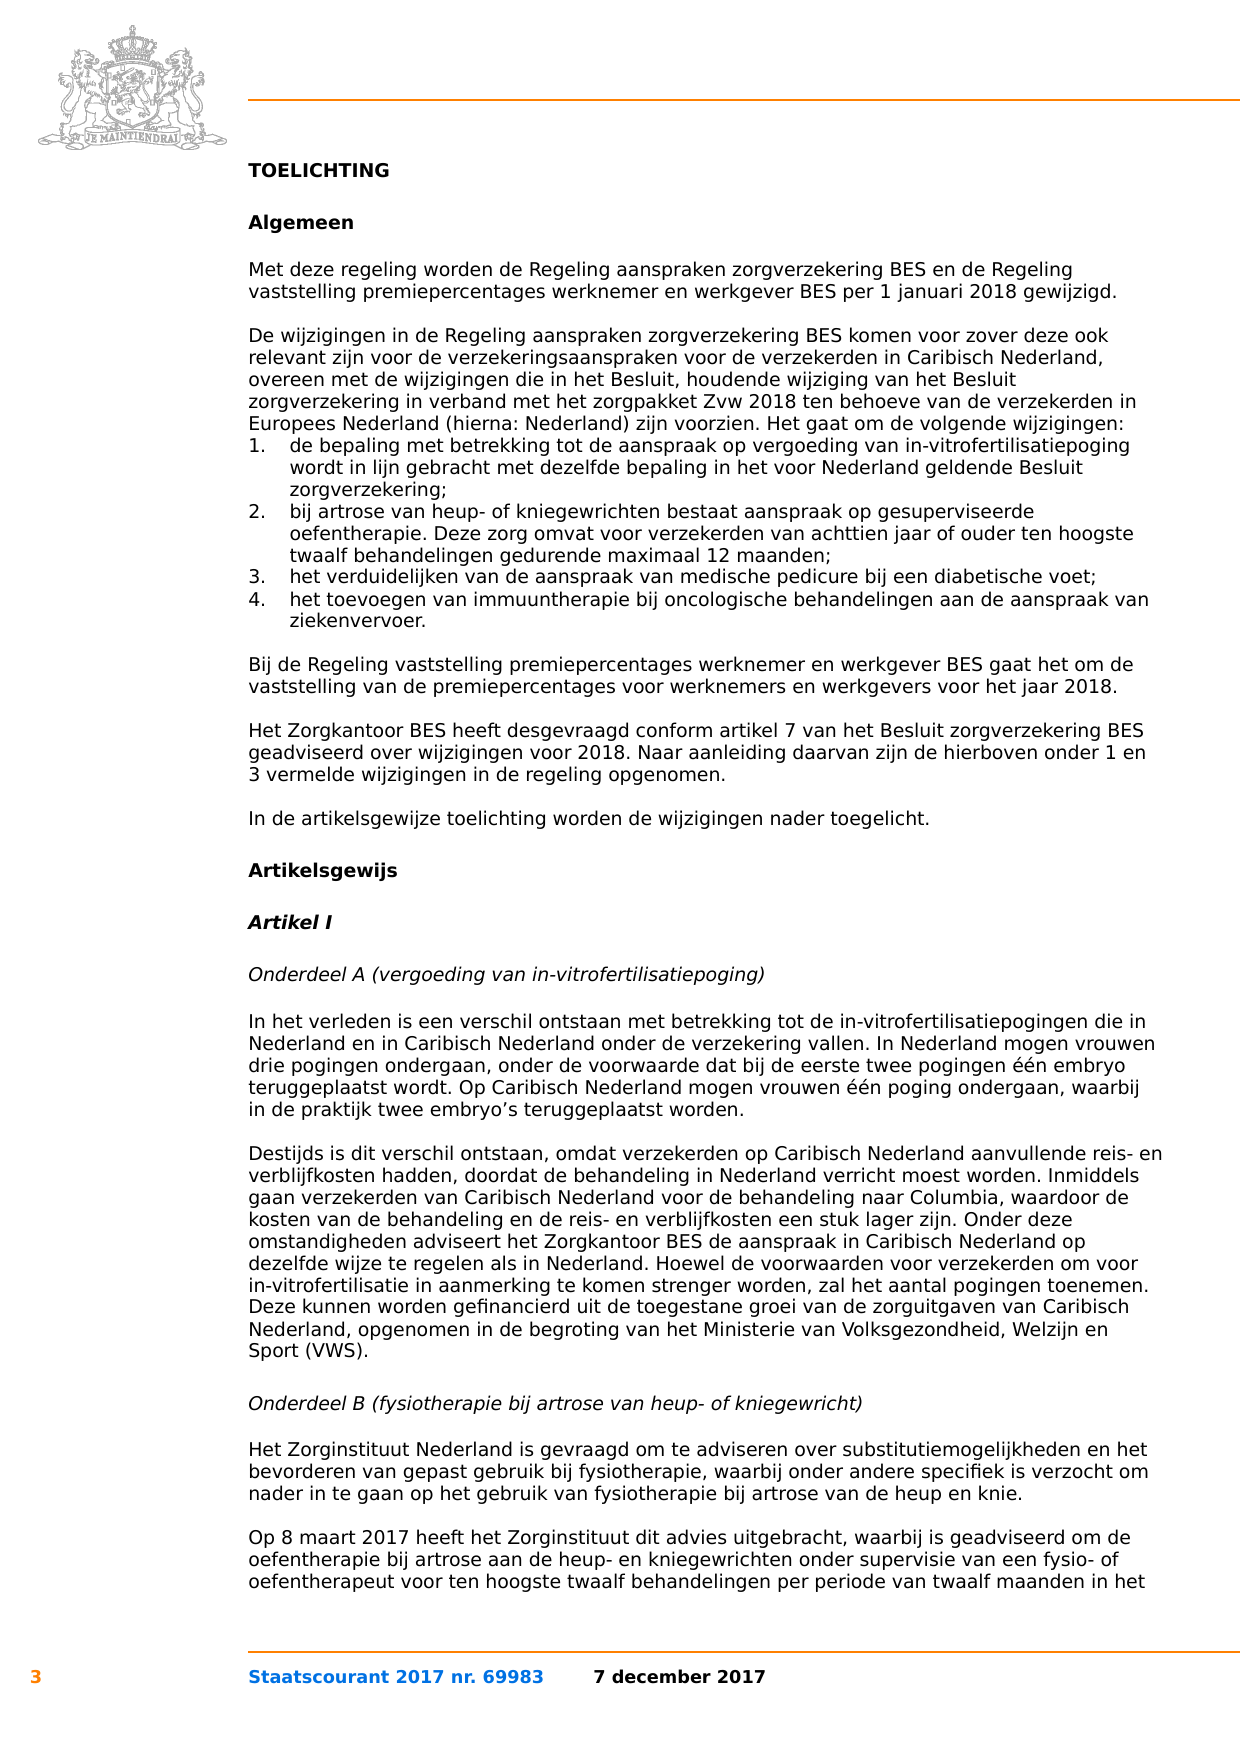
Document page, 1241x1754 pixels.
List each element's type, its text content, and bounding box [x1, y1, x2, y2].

text 1. de bepaling met betrekking tot de aanspraak op vergoeding van in-vitrofertilisatiepoging wordt in lijn gebracht met dezelfde bepaling in het voor Nederland geldende Besluit zorgverzekering; [248, 434, 1163, 501]
text Destijds is dit verschil ontstaan, omdat verzekerden op Caribisch Nederland aanvullende reis- en verblijfkosten hadden, doordat de behandeling in Nederland verricht moest worden. Inmiddels gaan verzekerden van Caribisch Nederland voor de behandeling naar Columbia, waardoor de kosten van de behandeling en de reis- en verblijfkosten een stuk lager zijn. Onder deze omstandigheden adviseert het Zorgkantoor BES de aanspraak in Caribisch Nederland op dezelfde wijze te regelen als in Nederland. Hoewel de voorwaarden voor verzekerden om voor in-vitrofertilisatie in aanmerking te komen strenger worden, zal het aantal pogingen toenemen. Deze kunnen worden gefinancierd uit de toegestane groei van de zorguitgaven van Caribisch Nederland, opgenomen in de begroting van het Ministerie van Volksgezondheid, Welzijn en Sport (VWS). [248, 1143, 1163, 1362]
text Het Zorginstituut Nederland is gevraagd om te adviseren over substitutiemogelijkheden en het bevorderen van gepast gebruik bij fysiotherapie, waarbij onder andere specifiek is verzocht om nader in te gaan op het gebruik van fysiotherapie bij artrose van de heup en knie. [248, 1439, 1163, 1505]
picture [38, 25, 227, 150]
text Het Zorgkantoor BES heeft desgevraagd conform artikel 7 van het Besluit zorgverzekering BES geadviseerd over wijzigingen voor 2018. Naar aanleiding daarvan zijn de hierboven onder 1 en 3 vermelde wijzigingen in de regeling opgenomen. [248, 720, 1163, 786]
subtitle TOELICHTING [248, 160, 1163, 182]
text De wijzigingen in de Regeling aanspraken zorgverzekering BES komen voor zover deze ook relevant zijn voor de verzekeringsaanspraken voor de verzekerden in Caribisch Nederland, overeen met de wijzigingen die in het Besluit, houdende wijziging van het Besluit zorgverzekering in verband met het zorgpakket Zvw 2018 ten behoeve van de verzekerden in Europees Nederland (hierna: Nederland) zijn voorzien. Het gaat om de volgende wijzigingen: [248, 325, 1163, 434]
text 2. bij artrose van heup- of kniegewrichten bestaat aanspraak op gesuperviseerde oefentherapie. Deze zorg omvat voor verzekerden van achttien jaar of ouder ten hoogste twaalf behandelingen gedurende maximaal 12 maanden; [248, 501, 1163, 566]
subtitle Artikel I [248, 912, 1163, 934]
text In het verleden is een verschil ontstaan met betrekking tot de in-vitrofertilisatiepogingen die in Nederland en in Caribisch Nederland onder de verzekering vallen. In Nederland mogen vrouwen drie pogingen ondergaan, onder de voorwaarde dat bij de eerste twee pogingen één embryo teruggeplaatst wordt. Op Caribisch Nederland mogen vrouwen één poging ondergaan, waarbij in de praktijk twee embryo’s teruggeplaatst worden. [248, 1011, 1163, 1121]
subtitle Onderdeel A (vergoeding van in-vitrofertilisatiepoging) [248, 964, 1163, 986]
text 4. het toevoegen van immuuntherapie bij oncologische behandelingen aan de aanspraak van ziekenvervoer. [248, 588, 1163, 632]
text Op 8 maart 2017 heeft het Zorginstituut dit advies uitgebracht, waarbij is geadviseerd om de oefentherapie bij artrose aan de heup- en kniegewrichten onder supervisie van een fysio- of oefentherapeut voor ten hoogste twaalf behandelingen per periode van twaalf maanden in het [248, 1527, 1163, 1593]
subtitle Algemeen [248, 212, 1163, 234]
subtitle Artikelsgewijs [248, 860, 1163, 882]
text Bij de Regeling vaststelling premiepercentages werknemer en werkgever BES gaat het om de vaststelling van de premiepercentages voor werknemers en werkgevers voor het jaar 2018. [248, 654, 1163, 698]
text In de artikelsgewijze toelichting worden de wijzigingen nader toegelicht. [248, 808, 1163, 830]
subtitle Onderdeel B (fysiotherapie bij artrose van heup- of kniegewricht) [248, 1392, 1163, 1414]
text Met deze regeling worden de Regeling aanspraken zorgverzekering BES en de Regeling vaststelling premiepercentages werknemer en werkgever BES per 1 januari 2018 gewijzigd. [248, 259, 1163, 303]
text 3. het verduidelijken van de aanspraak van medische pedicure bij een diabetische voet; [248, 566, 1163, 588]
